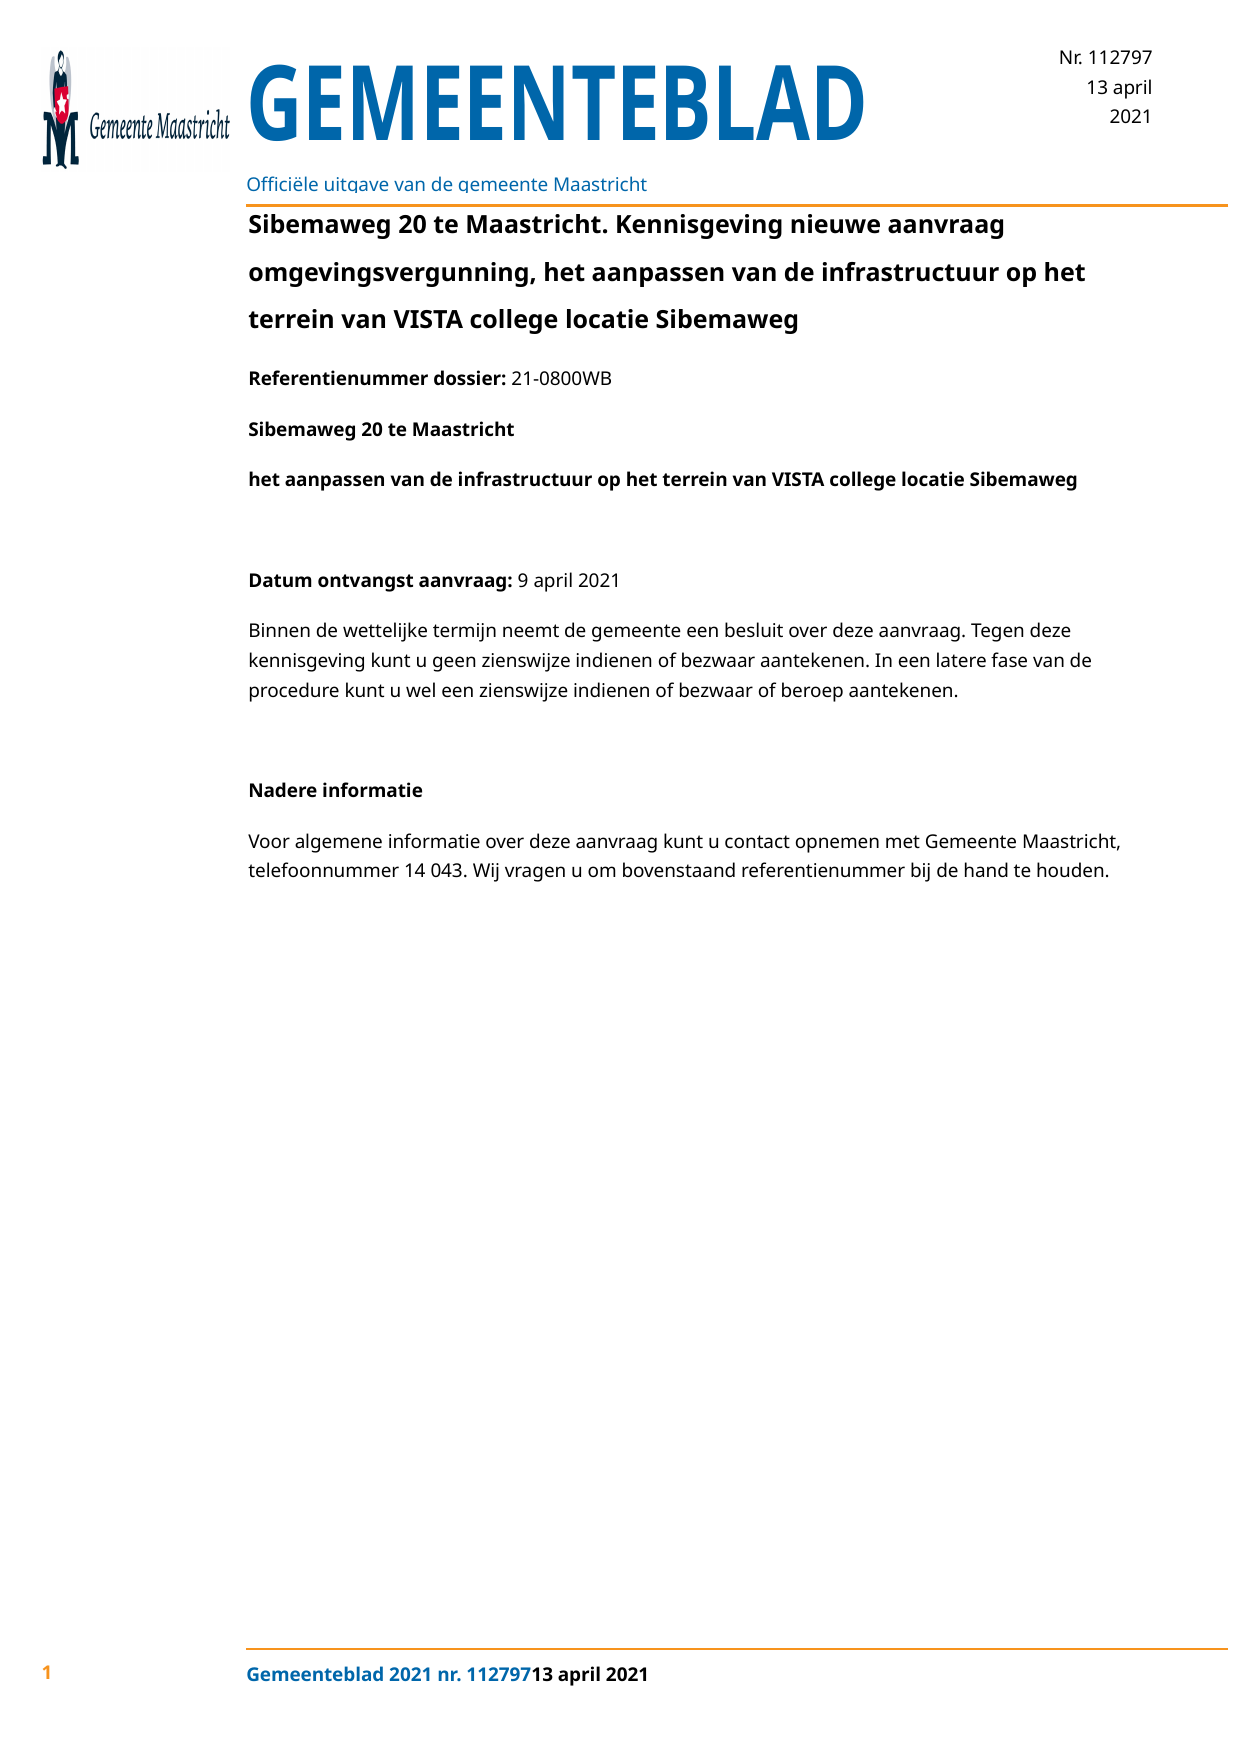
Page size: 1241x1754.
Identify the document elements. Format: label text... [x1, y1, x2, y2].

text Nadere informatie [248, 778, 1152, 803]
text Referentienummer dossier: 21-0800WB [248, 366, 1152, 391]
text Sibemaweg 20 te Maastricht [248, 416, 1152, 442]
text Sibemaweg 20 te Maastricht. Kennisgeving nieuwe aanvraag omgevingsvergunning, het aanpassen van de infrastructuur op het terrein van VISTA college locatie Sibemaweg [248, 207, 1152, 336]
text het aanpassen van de infrastructuur op het terrein van VISTA college locatie Sibemaweg [248, 466, 1152, 492]
picture [41, 47, 231, 172]
text Binnen de wettelijke termijn neemt de gemeente een besluit over deze aanvraag. Tegen deze kennisgeving kunt u geen zienswijze indienen of bezwaar aantekenen. In een latere fase van de procedure kunt u wel een zienswijze indienen of bezwaar of beroep aantekenen. [248, 618, 1152, 702]
text Voor algemene informatie over deze aanvraag kunt u contact opnemen met Gemeente Maastricht, telefoonnummer 14 043. Wij vragen u om bovenstaand referentienummer bij de hand te houden. [248, 828, 1152, 883]
text Datum ontvangst aanvraag: 9 april 2021 [248, 567, 1152, 593]
